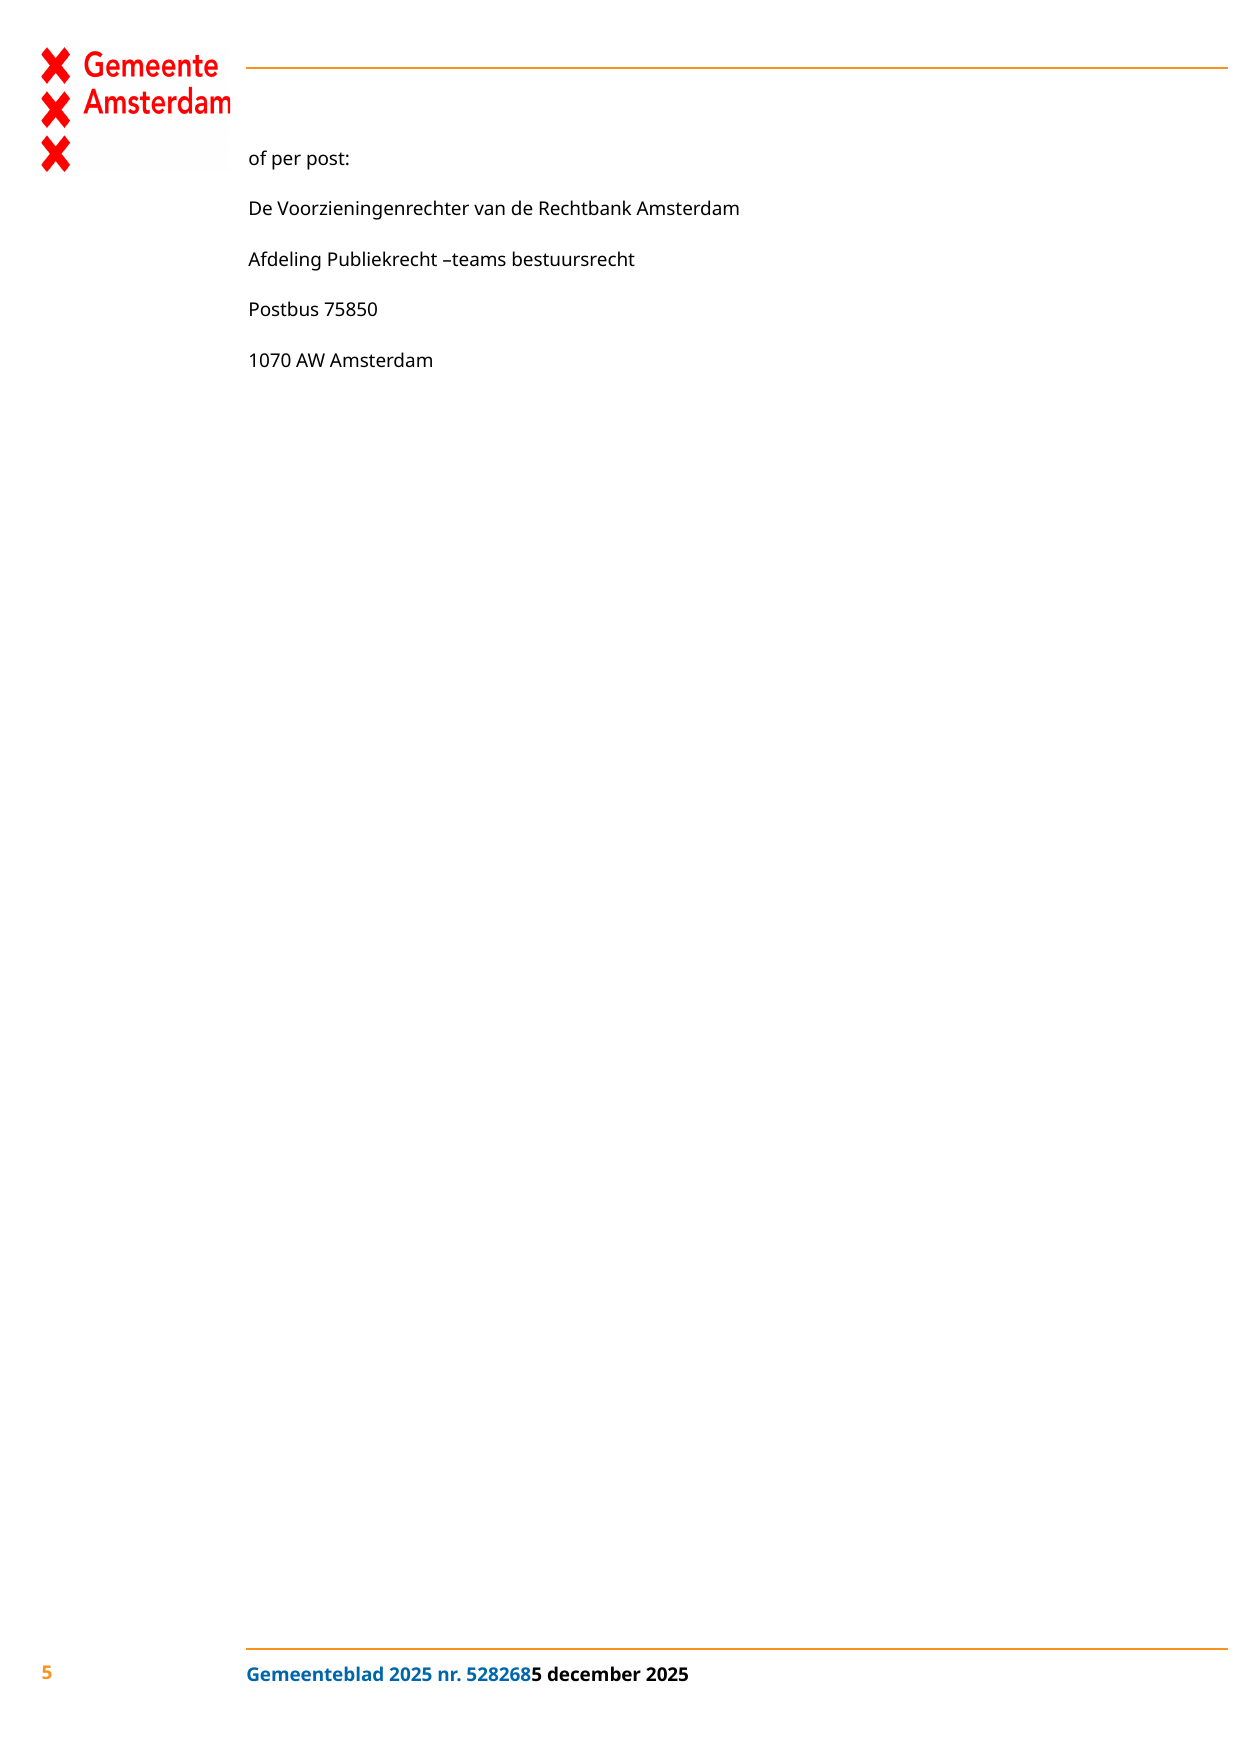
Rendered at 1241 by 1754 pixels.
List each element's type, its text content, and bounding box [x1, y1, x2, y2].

text of per post: [248, 145, 1152, 171]
text Postbus 75850 [248, 296, 1152, 322]
picture [41, 47, 231, 172]
text Afdeling Publiekrecht –teams bestuursrecht [248, 246, 1152, 272]
text De Voorzieningenrechter van de Rechtbank Amsterdam [248, 196, 1152, 221]
text 1070 AW Amsterdam [248, 347, 1152, 373]
